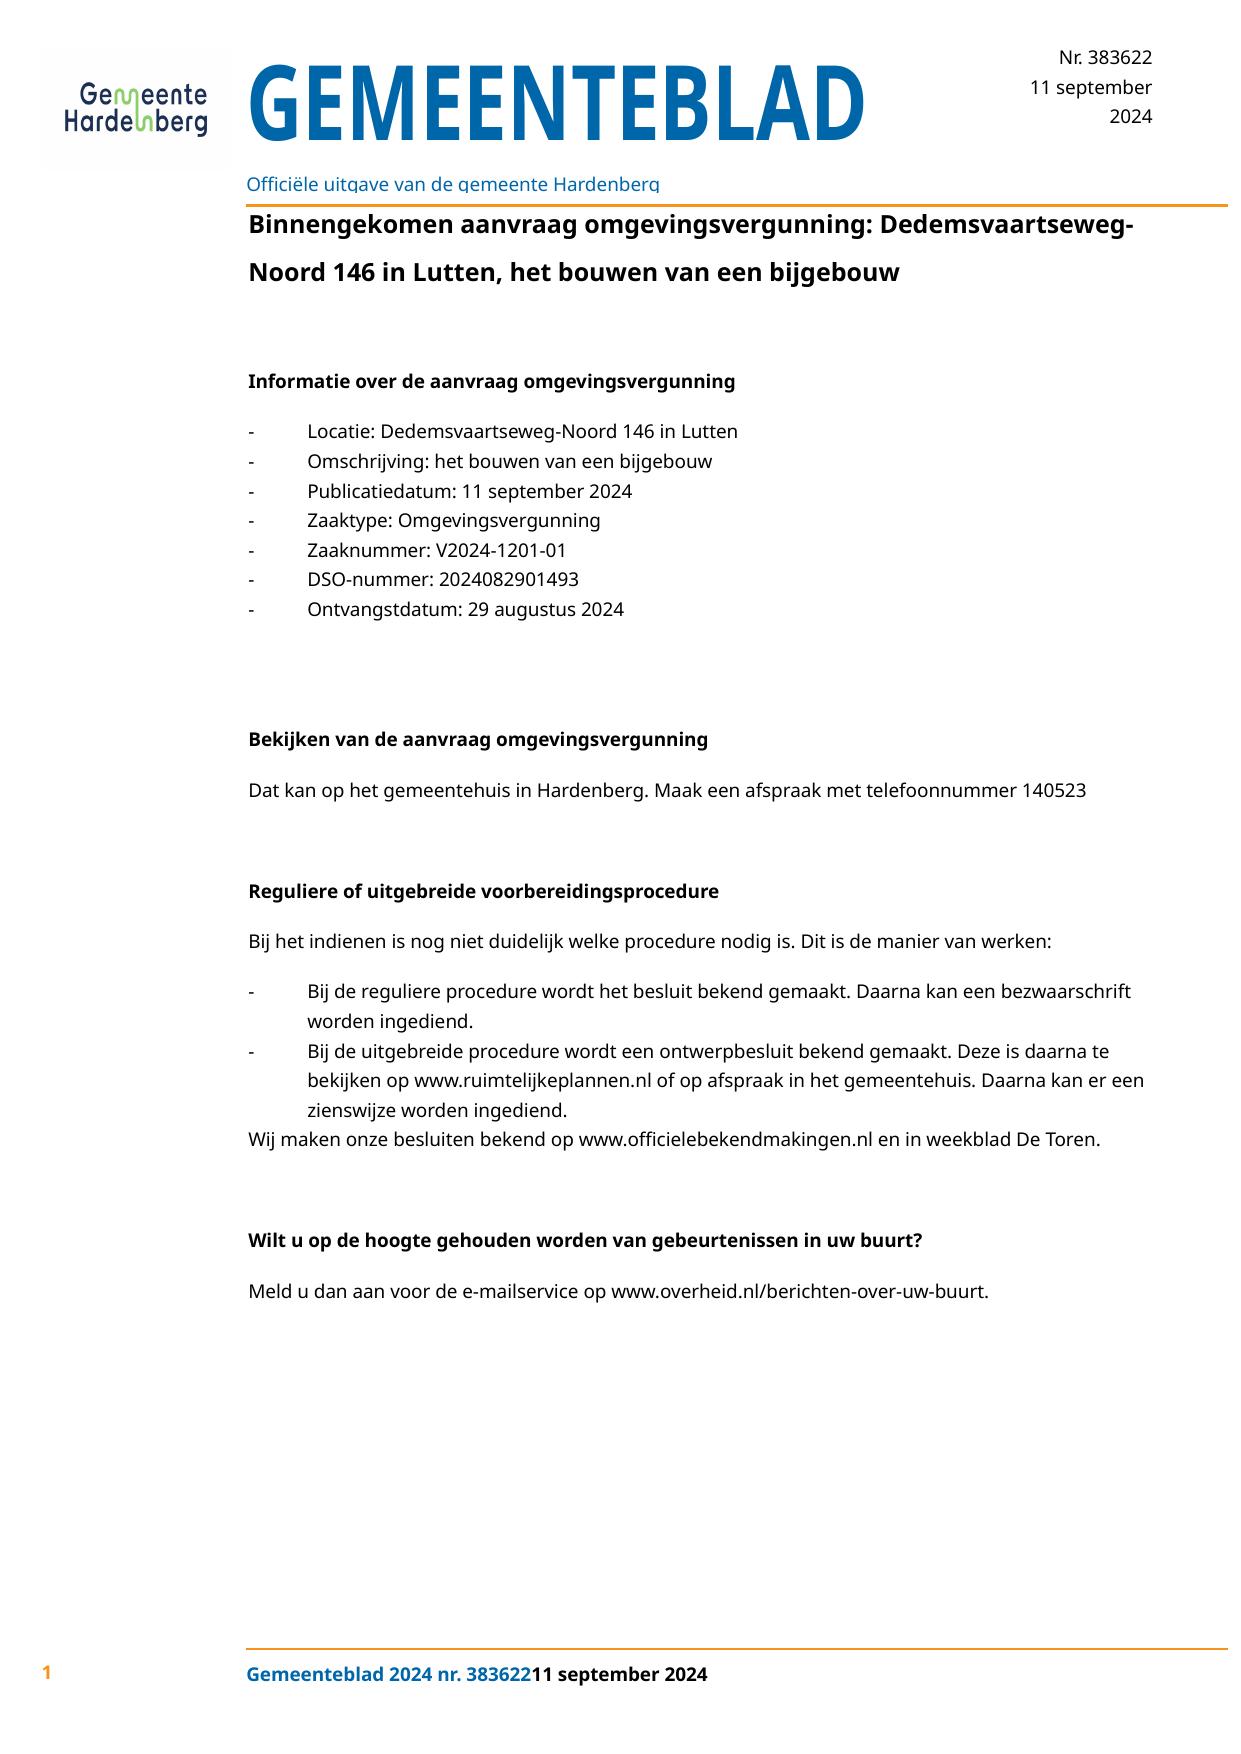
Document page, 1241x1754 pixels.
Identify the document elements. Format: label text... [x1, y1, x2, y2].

text Wilt u op de hoogte gehouden worden van gebeurtenissen in uw buurt? [248, 1227, 1152, 1253]
text Bekijken van de aanvraag omgevingsvergunning [248, 727, 1152, 752]
text Reguliere of uitgebreide voorbereidingsprocedure [248, 878, 1152, 904]
text Wij maken onze besluiten bekend op www.officielebekendmakingen.nl en in weekblad De Toren. [248, 1127, 1152, 1152]
list Ontvangstdatum: 29 augustus 2024 [248, 596, 1152, 622]
text Dat kan op het gemeentehuis in Hardenberg. Maak een afspraak met telefoonnummer 140523 [248, 777, 1152, 803]
text Informatie over de aanvraag omgevingsvergunning [248, 368, 1152, 394]
text Meld u dan aan voor de e-mailservice op www.overheid.nl/berichten-over-uw-buurt. [248, 1278, 1152, 1304]
list Publicatiedatum: 11 september 2024 [248, 478, 1152, 504]
list Zaaknummer: V2024-1201-01 [248, 537, 1152, 563]
text Bij het indienen is nog niet duidelijk welke procedure nodig is. Dit is de manier van werken: [248, 928, 1152, 954]
list Bij de reguliere procedure wordt het besluit bekend gemaakt. Daarna kan een bezwaarschrift worden ingediend. [248, 979, 1152, 1034]
list Zaaktype: Omgevingsvergunning [248, 507, 1152, 533]
picture [41, 47, 231, 172]
list DSO-nummer: 2024082901493 [248, 567, 1152, 592]
list Bij de uitgebreide procedure wordt een ontwerpbesluit bekend gemaakt. Deze is daarna te bekijken op www.ruimtelijkeplannen.nl of op afspraak in het gemeentehuis. Daarna kan er een zienswijze worden ingediend. [248, 1038, 1152, 1123]
list Locatie: Dedemsvaartseweg-Noord 146 in Lutten [248, 419, 1152, 444]
list Omschrijving: het bouwen van een bijgebouw [248, 448, 1152, 474]
text Binnengekomen aanvraag omgevingsvergunning: Dedemsvaartseweg-Noord 146 in Lutten, het bouwen van een bijgebouw [248, 207, 1152, 288]
